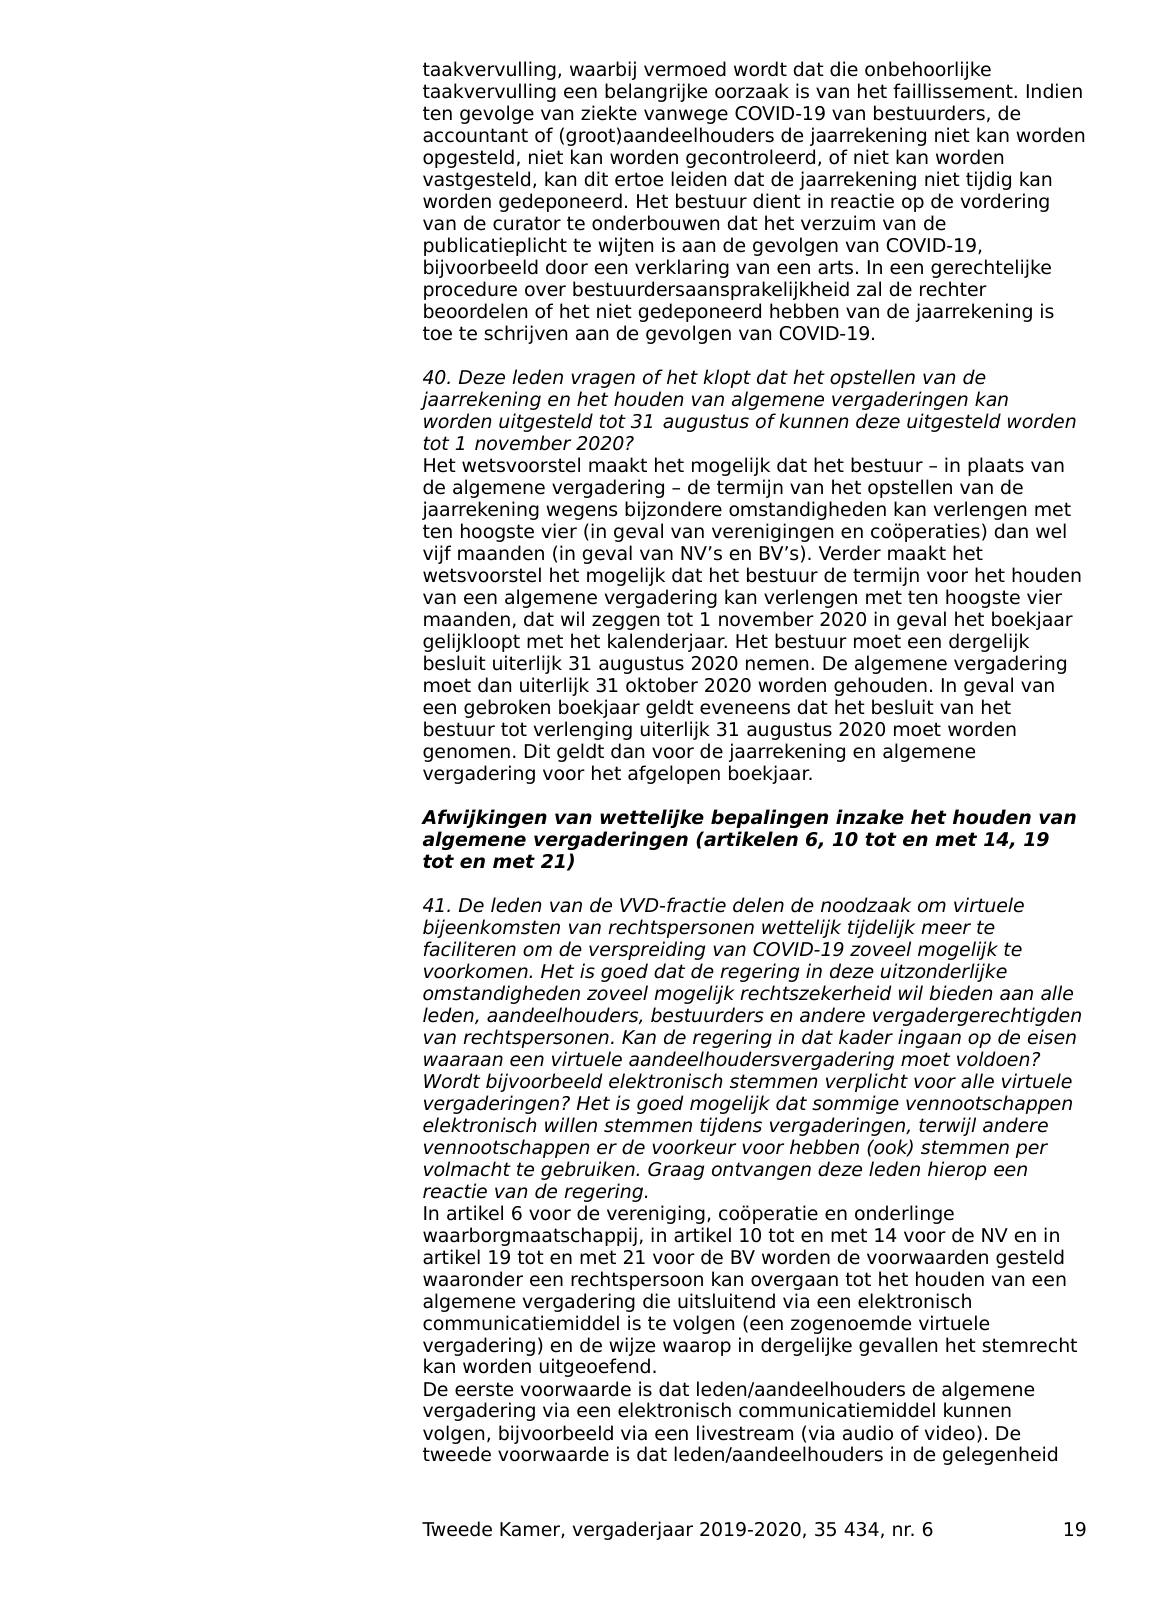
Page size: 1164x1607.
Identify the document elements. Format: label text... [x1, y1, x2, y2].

text 40. Deze leden vragen of het klopt dat het opstellen van de jaarrekening en het houden van algemene vergaderingen kan worden uitgesteld tot 31 augustus of kunnen deze uitgesteld worden tot 1 november 2020? [422, 367, 1087, 455]
subtitle Afwijkingen van wettelijke bepalingen inzake het houden van algemene vergaderingen (artikelen 6, 10 tot en met 14, 19 tot en met 21) [422, 807, 1087, 873]
text 41. De leden van de VVD-fractie delen de noodzaak om virtuele bijeenkomsten van rechtspersonen wettelijk tijdelijk meer te faciliteren om de verspreiding van COVID-19 zoveel mogelijk te voorkomen. Het is goed dat de regering in deze uitzonderlijke omstandigheden zoveel mogelijk rechtszekerheid wil bieden aan alle leden, aandeelhouders, bestuurders en andere vergadergerechtigden van rechtspersonen. Kan de regering in dat kader ingaan op de eisen waaraan een virtuele aandeelhoudersvergadering moet voldoen? Wordt bijvoorbeeld elektronisch stemmen verplicht voor alle virtuele vergaderingen? Het is goed mogelijk dat sommige vennootschappen elektronisch willen stemmen tijdens vergaderingen, terwijl andere vennootschappen er de voorkeur voor hebben (ook) stemmen per volmacht te gebruiken. Graag ontvangen deze leden hierop een reactie van de regering. [422, 895, 1087, 1203]
text In artikel 6 voor de vereniging, coöperatie en onderlinge waarborgmaatschappij, in artikel 10 tot en met 14 voor de NV en in artikel 19 tot en met 21 voor de BV worden de voorwaarden gesteld waaronder een rechtspersoon kan overgaan tot het houden van een algemene vergadering die uitsluitend via een elektronisch communicatiemiddel is te volgen (een zogenoemde virtuele vergadering) en de wijze waarop in dergelijke gevallen het stemrecht kan worden uitgeoefend. [422, 1203, 1087, 1378]
text taakvervulling, waarbij vermoed wordt dat die onbehoorlijke taakvervulling een belangrijke oorzaak is van het faillissement. Indien ten gevolge van ziekte vanwege COVID-19 van bestuurders, de accountant of (groot)aandeelhouders de jaarrekening niet kan worden opgesteld, niet kan worden gecontroleerd, of niet kan worden vastgesteld, kan dit ertoe leiden dat de jaarrekening niet tijdig kan worden gedeponeerd. Het bestuur dient in reactie op de vordering van de curator te onderbouwen dat het verzuim van de publicatieplicht te wijten is aan de gevolgen van COVID-19, bijvoorbeeld door een verklaring van een arts. In een gerechtelijke procedure over bestuurdersaansprakelijkheid zal de rechter beoordelen of het niet gedeponeerd hebben van de jaarrekening is toe te schrijven aan de gevolgen van COVID-19. [422, 59, 1087, 345]
text De eerste voorwaarde is dat leden/aandeelhouders de algemene vergadering via een elektronisch communicatiemiddel kunnen volgen, bijvoorbeeld via een livestream (via audio of video). De tweede voorwaarde is dat leden/aandeelhouders in de gelegenheid [422, 1378, 1087, 1466]
text Het wetsvoorstel maakt het mogelijk dat het bestuur – in plaats van de algemene vergadering – de termijn van het opstellen van de jaarrekening wegens bijzondere omstandigheden kan verlengen met ten hoogste vier (in geval van verenigingen en coöperaties) dan wel vijf maanden (in geval van NV’s en BV’s). Verder maakt het wetsvoorstel het mogelijk dat het bestuur de termijn voor het houden van een algemene vergadering kan verlengen met ten hoogste vier maanden, dat wil zeggen tot 1 november 2020 in geval het boekjaar gelijkloopt met het kalenderjaar. Het bestuur moet een dergelijk besluit uiterlijk 31 augustus 2020 nemen. De algemene vergadering moet dan uiterlijk 31 oktober 2020 worden gehouden. In geval van een gebroken boekjaar geldt eveneens dat het besluit van het bestuur tot verlenging uiterlijk 31 augustus 2020 moet worden genomen. Dit geldt dan voor de jaarrekening en algemene vergadering voor het afgelopen boekjaar. [422, 455, 1087, 784]
